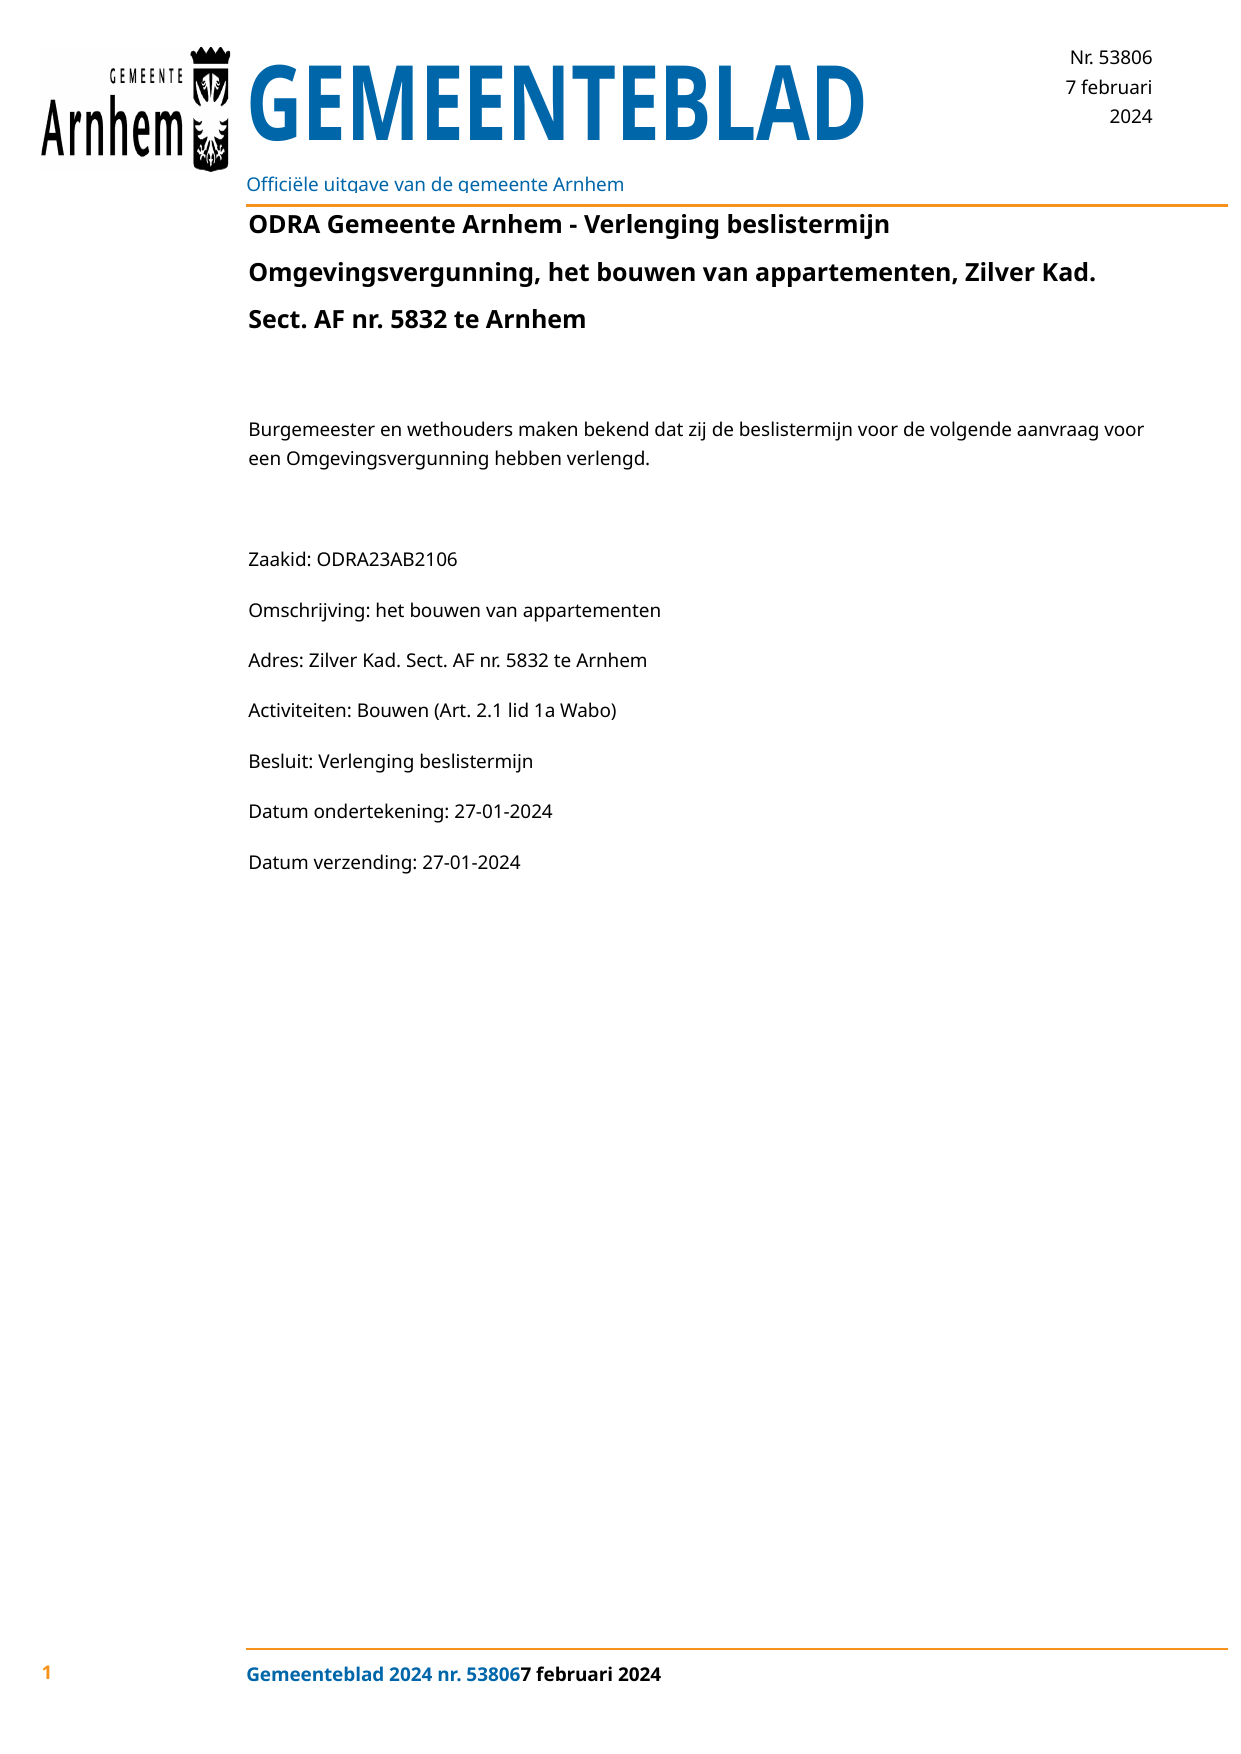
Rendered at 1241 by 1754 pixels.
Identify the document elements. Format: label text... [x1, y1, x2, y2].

text ODRA Gemeente Arnhem - Verlenging beslistermijn Omgevingsvergunning, het bouwen van appartementen, Zilver Kad. Sect. AF nr. 5832 te Arnhem [248, 207, 1152, 336]
text Adres: Zilver Kad. Sect. AF nr. 5832 te Arnhem [248, 647, 1152, 673]
text Activiteiten: Bouwen (Art. 2.1 lid 1a Wabo) [248, 698, 1152, 723]
text Omschrijving: het bouwen van appartementen [248, 597, 1152, 622]
text Besluit: Verlenging beslistermijn [248, 748, 1152, 774]
picture [41, 47, 231, 172]
text Datum verzending: 27-01-2024 [248, 849, 1152, 874]
text Datum ondertekening: 27-01-2024 [248, 798, 1152, 824]
text Burgemeester en wethouders maken bekend dat zij de beslistermijn voor de volgende aanvraag voor een Omgevingsvergunning hebben verlengd. [248, 416, 1152, 471]
text Zaakid: ODRA23AB2106 [248, 546, 1152, 572]
